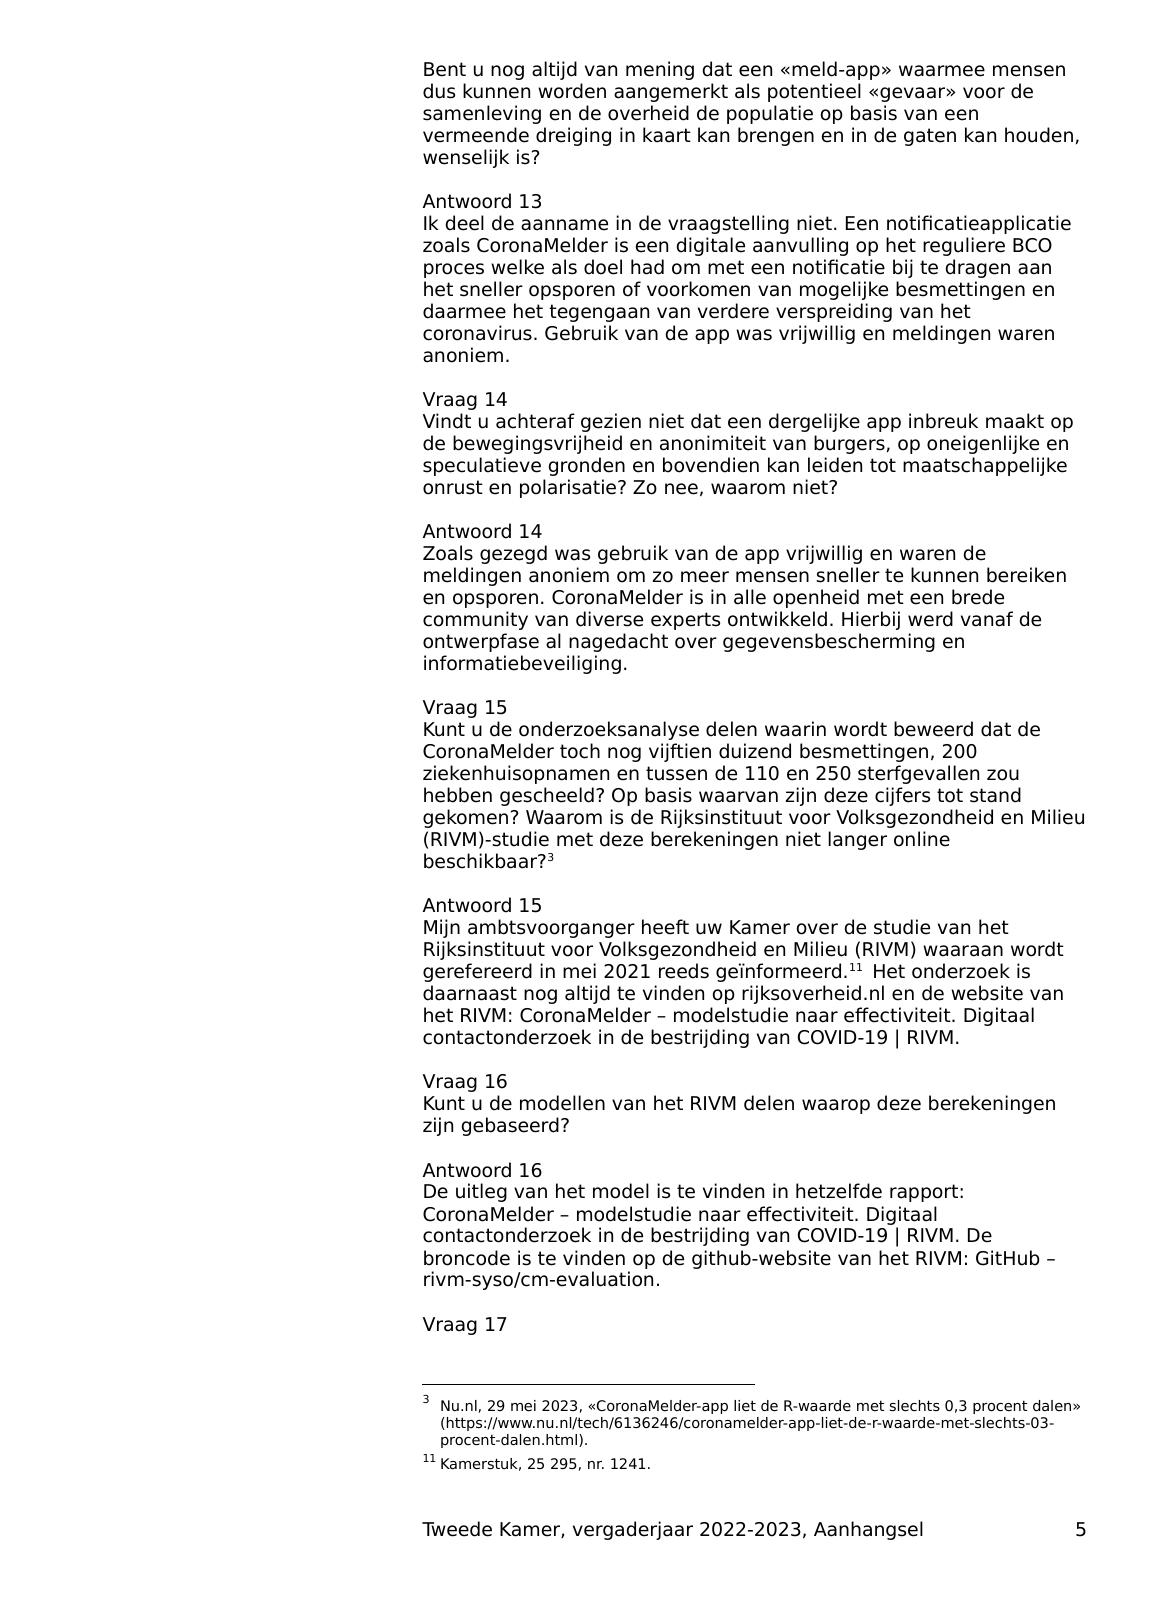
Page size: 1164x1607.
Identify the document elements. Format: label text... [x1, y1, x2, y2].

text Antwoord 13 [422, 191, 1087, 213]
text Vraag 16 [422, 1071, 1087, 1093]
text Kunt u de onderzoeksanalyse delen waarin wordt beweerd dat de CoronaMelder toch nog vijftien duizend besmettingen, 200 ziekenhuisopnamen en tussen de 110 en 250 sterfgevallen zou hebben gescheeld? Op basis waarvan zijn deze cijfers tot stand gekomen? Waarom is de Rijksinstituut voor Volksgezondheid en Milieu (RIVM)-studie met deze berekeningen niet langer online beschikbaar? [422, 719, 1087, 873]
text Mijn ambtsvoorganger heeft uw Kamer over de studie van het Rijksinstituut voor Volksgezondheid en Milieu (RIVM) waaraan wordt gerefereerd in mei 2021 reeds geïnformeerd. Het onderzoek is daarnaast nog altijd te vinden op rijksoverheid.nl en de website van het RIVM: CoronaMelder – modelstudie naar effectiviteit. Digitaal contactonderzoek in de bestrijding van COVID-19 | RIVM. [422, 917, 1087, 1049]
text Kamerstuk, 25 295, nr. 1241. [422, 1452, 1087, 1474]
text De uitleg van het model is te vinden in hetzelfde rapport: CoronaMelder – modelstudie naar effectiviteit. Digitaal contactonderzoek in de bestrijding van COVID-19 | RIVM. De broncode is te vinden op de github-website van het RIVM: GitHub – rivm-syso/cm-evaluation. [422, 1181, 1087, 1291]
text Vindt u achteraf gezien niet dat een dergelijke app inbreuk maakt op de bewegingsvrijheid en anonimiteit van burgers, op oneigenlijke en speculatieve gronden en bovendien kan leiden tot maatschappelijke onrust en polarisatie? Zo nee, waarom niet? [422, 411, 1087, 499]
text Nu.nl, 29 mei 2023, «CoronaMelder-app liet de R-waarde met slechts 0,3 procent dalen» (https://www.nu.nl/tech/6136246/coronamelder-app-liet-de-r-waarde-met-slechts-03-procent-dalen.html). [422, 1393, 1087, 1449]
text Ik deel de aanname in de vraagstelling niet. Een notificatieapplicatie zoals CoronaMelder is een digitale aanvulling op het reguliere BCO proces welke als doel had om met een notificatie bij te dragen aan het sneller opsporen of voorkomen van mogelijke besmettingen en daarmee het tegengaan van verdere verspreiding van het coronavirus. Gebruik van de app was vrijwillig en meldingen waren anoniem. [422, 213, 1087, 367]
text Antwoord 14 [422, 521, 1087, 543]
text Zoals gezegd was gebruik van de app vrijwillig en waren de meldingen anoniem om zo meer mensen sneller te kunnen bereiken en opsporen. CoronaMelder is in alle openheid met een brede community van diverse experts ontwikkeld. Hierbij werd vanaf de ontwerpfase al nagedacht over gegevensbescherming en informatiebeveiliging. [422, 543, 1087, 675]
text Bent u nog altijd van mening dat een «meld-app» waarmee mensen dus kunnen worden aangemerkt als potentieel «gevaar» voor de samenleving en de overheid de populatie op basis van een vermeende dreiging in kaart kan brengen en in de gaten kan houden, wenselijk is? [422, 59, 1087, 169]
text Vraag 14 [422, 389, 1087, 411]
text Vraag 15 [422, 697, 1087, 719]
text Antwoord 16 [422, 1159, 1087, 1181]
text Antwoord 15 [422, 895, 1087, 917]
text Kunt u de modellen van het RIVM delen waarop deze berekeningen zijn gebaseerd? [422, 1093, 1087, 1137]
text Vraag 17 [422, 1313, 1087, 1336]
